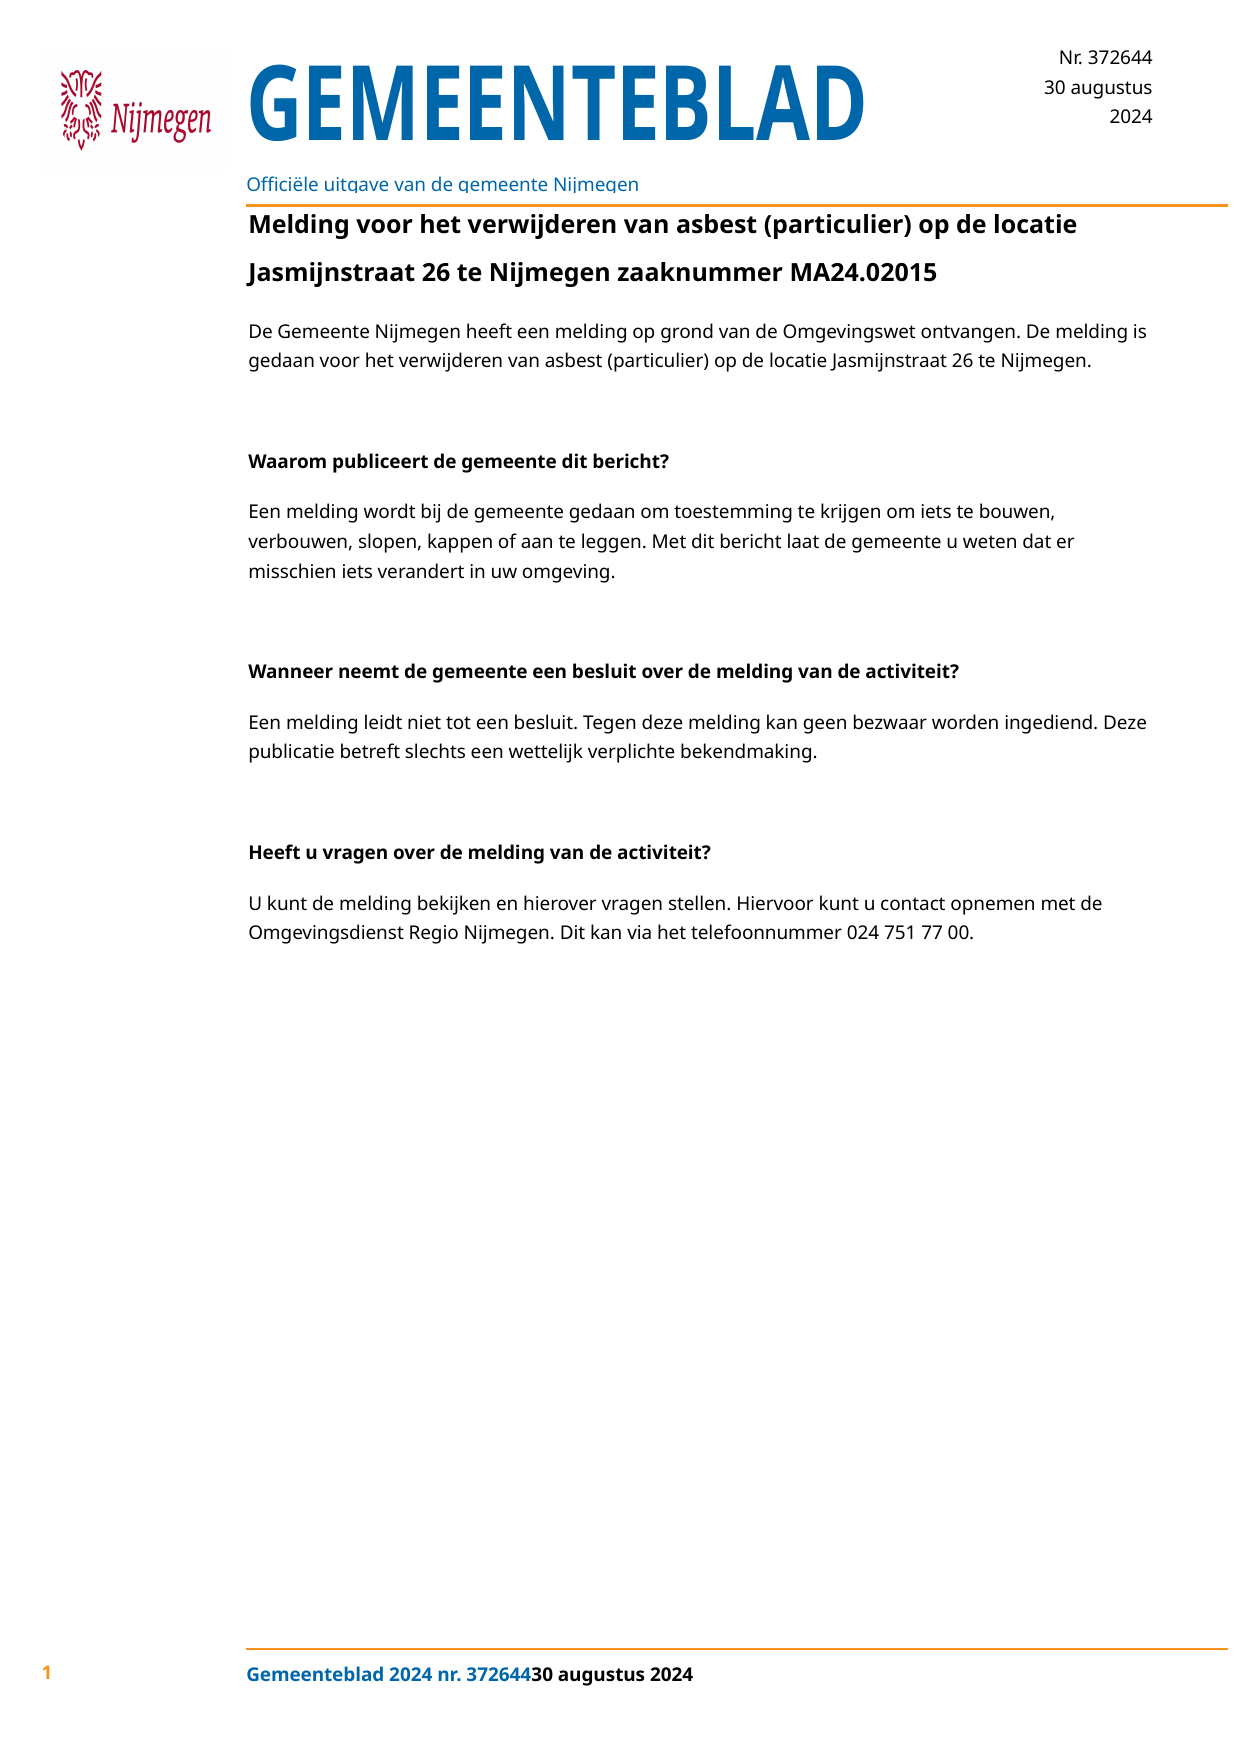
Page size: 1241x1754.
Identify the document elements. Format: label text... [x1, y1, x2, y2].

text Een melding leidt niet tot een besluit. Tegen deze melding kan geen bezwaar worden ingediend. Deze publicatie betreft slechts een wettelijk verplichte bekendmaking. [248, 709, 1152, 764]
text De Gemeente Nijmegen heeft een melding op grond van de Omgevingswet ontvangen. De melding is gedaan voor het verwijderen van asbest (particulier) op de locatie Jasmijnstraat 26 te Nijmegen. [248, 318, 1152, 373]
text Heeft u vragen over de melding van de activiteit? [248, 839, 1152, 865]
text Waarom publiceert de gemeente dit bericht? [248, 448, 1152, 474]
text Een melding wordt bij de gemeente gedaan om toestemming te krijgen om iets te bouwen, verbouwen, slopen, kappen of aan te leggen. Met dit bericht laat de gemeente u weten dat er misschien iets verandert in uw omgeving. [248, 499, 1152, 584]
text Melding voor het verwijderen van asbest (particulier) op de locatie Jasmijnstraat 26 te Nijmegen zaaknummer MA24.02015 [248, 207, 1152, 288]
picture [41, 47, 231, 172]
text U kunt de melding bekijken en hierover vragen stellen. Hiervoor kunt u contact opnemen met de Omgevingsdienst Regio Nijmegen. Dit kan via het telefoonnummer 024 751 77 00. [248, 890, 1152, 945]
text Wanneer neemt de gemeente een besluit over de melding van de activiteit? [248, 659, 1152, 684]
